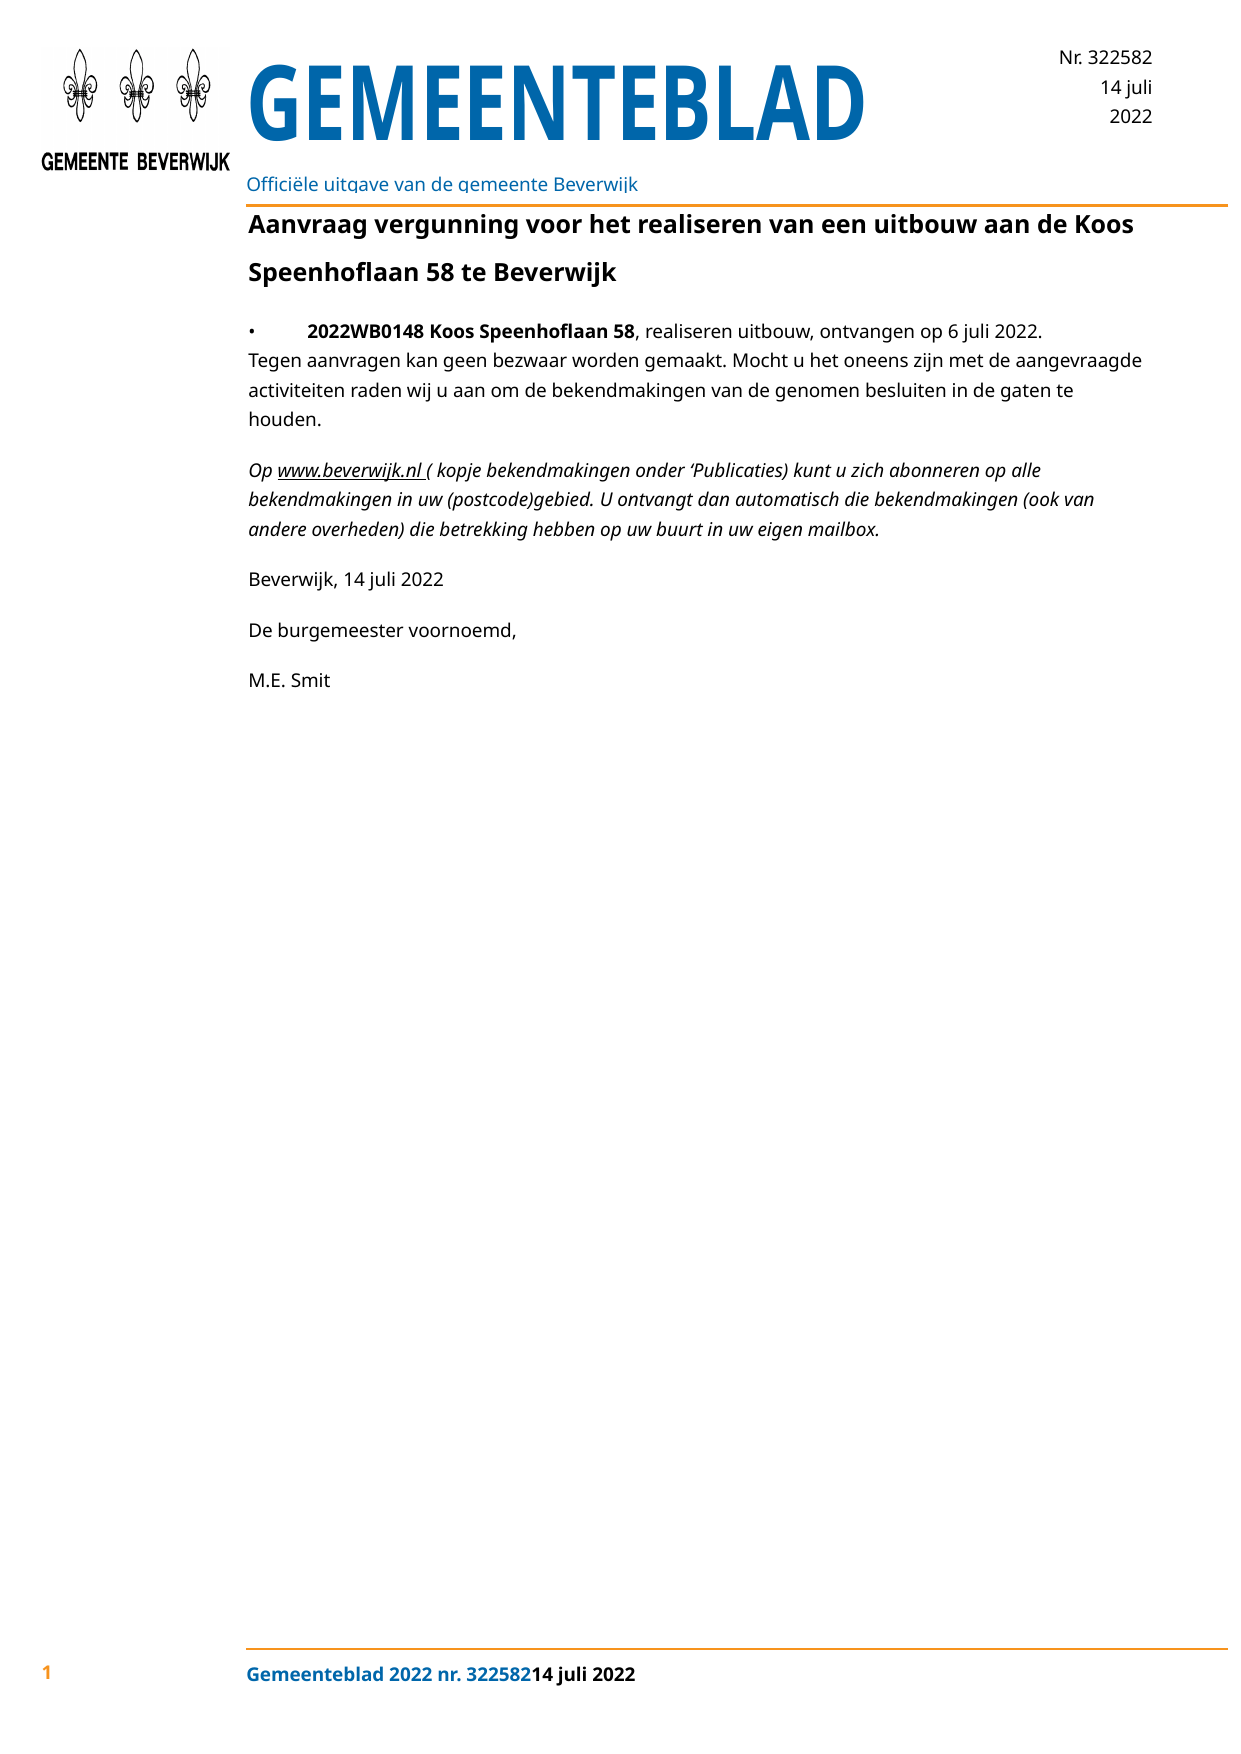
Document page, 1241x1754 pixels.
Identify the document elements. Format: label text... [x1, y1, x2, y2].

text De burgemeester voornoemd, [248, 617, 1152, 643]
text Beverwijk, 14 juli 2022 [248, 567, 1152, 592]
list 2022WB0148 Koos Speenhoflaan 58, realiseren uitbouw, ontvangen op 6 juli 2022. [248, 318, 1152, 344]
text Tegen aanvragen kan geen bezwaar worden gemaakt. Mocht u het oneens zijn met de aangevraagde activiteiten raden wij u aan om de bekendmakingen van de genomen besluiten in de gaten te houden. [248, 347, 1152, 432]
picture [41, 47, 231, 172]
text Aanvraag vergunning voor het realiseren van een uitbouw aan de Koos Speenhoflaan 58 te Beverwijk [248, 207, 1152, 288]
text M.E. Smit [248, 667, 1152, 693]
text Op www.beverwijk.nl ( kopje bekendmakingen onder ‘Publicaties) kunt u zich abonneren op alle bekendmakingen in uw (postcode)gebied. U ontvangt dan automatisch die bekendmakingen (ook van andere overheden) die betrekking hebben op uw buurt in uw eigen mailbox. [248, 457, 1152, 542]
